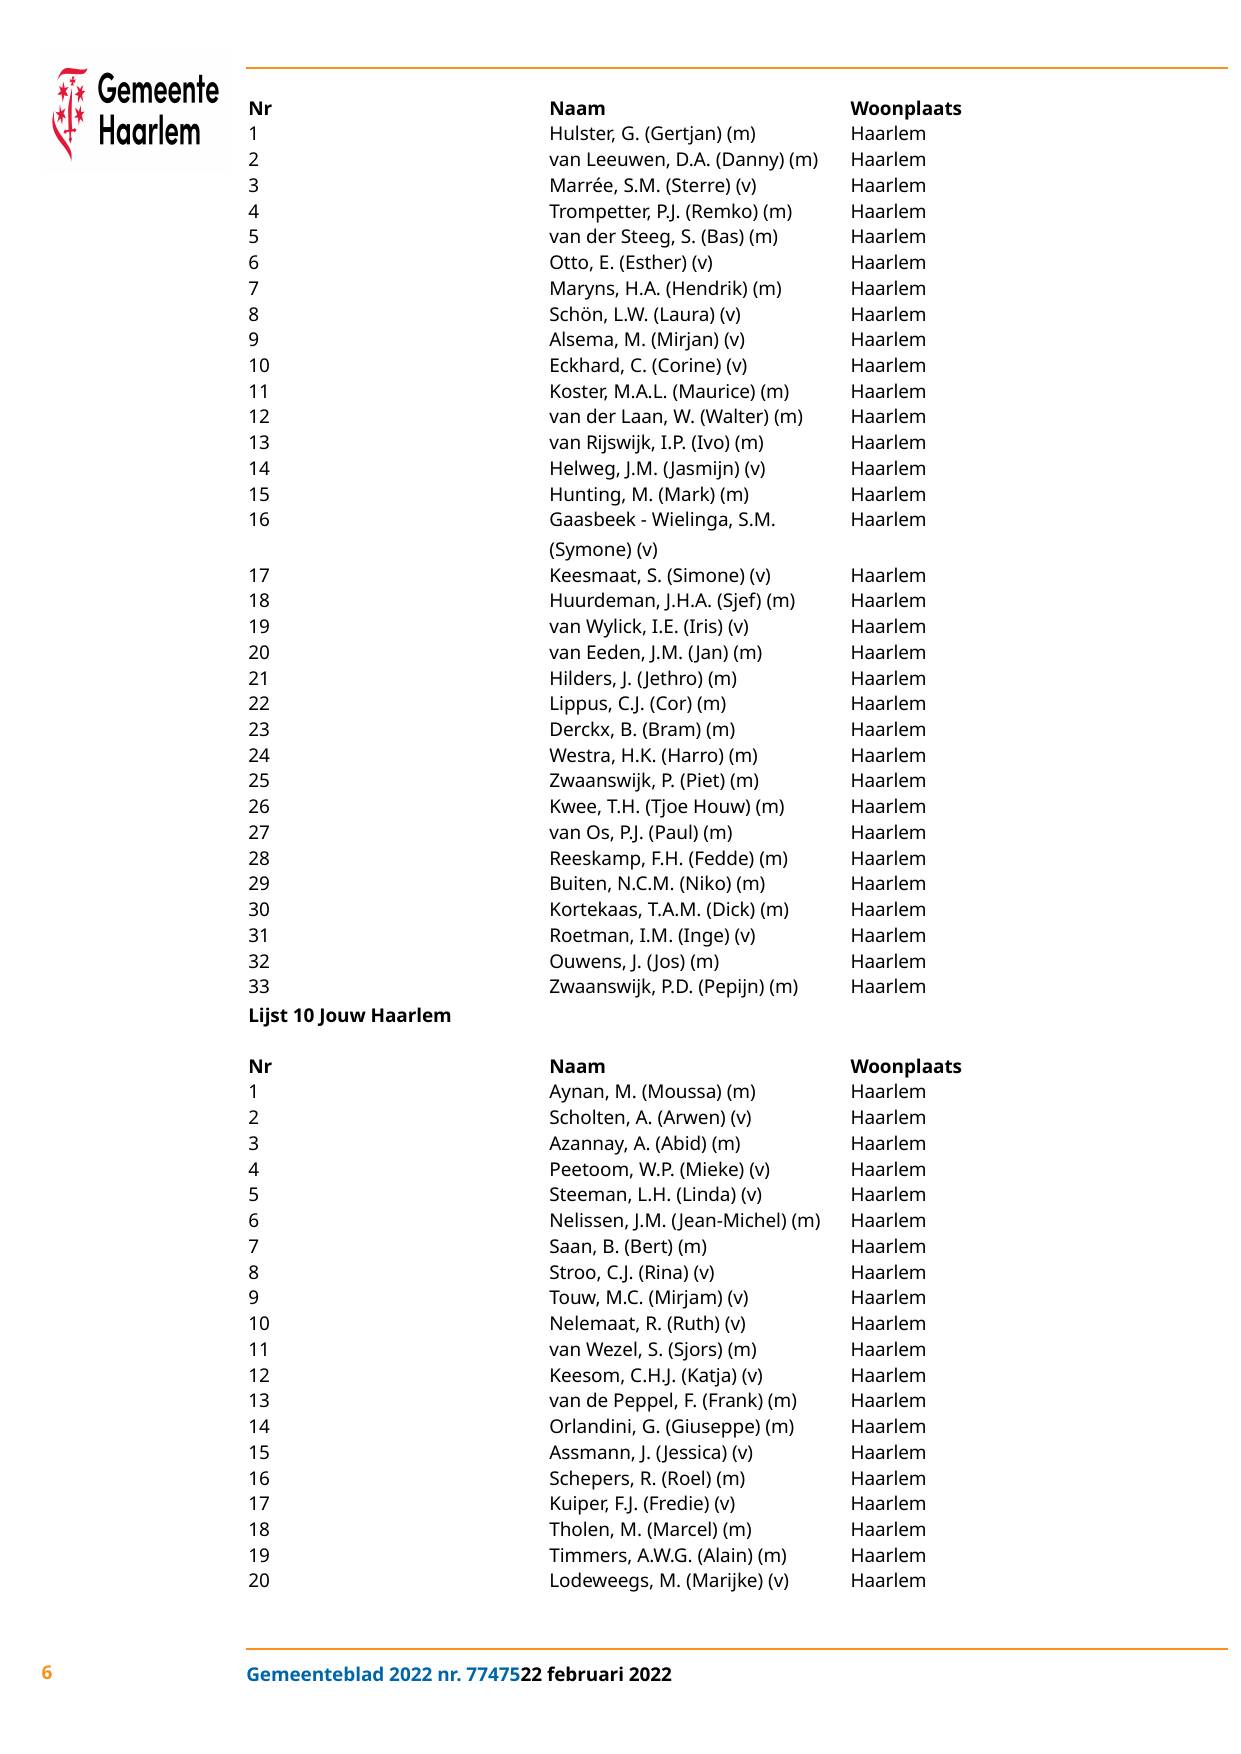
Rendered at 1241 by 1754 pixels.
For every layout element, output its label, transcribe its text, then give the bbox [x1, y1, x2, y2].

table_cell Alsema, M. (Mirjan) (v) [549, 326, 850, 352]
table_cell 13 [248, 429, 549, 455]
table_cell 14 [248, 1413, 549, 1439]
table_cell 12 [248, 1362, 549, 1387]
table_cell van der Laan, W. (Walter) (m) [549, 404, 850, 429]
table_cell Marrée, S.M. (Sterre) (v) [549, 172, 850, 198]
table_cell Zwaanswijk, P. (Piet) (m) [549, 768, 850, 793]
table_cell Haarlem [850, 429, 1152, 455]
table_cell Haarlem [850, 742, 1152, 768]
table_cell Scholten, A. (Arwen) (v) [549, 1105, 850, 1130]
table_cell 20 [248, 1568, 549, 1593]
table_cell Hulster, G. (Gertjan) (m) [549, 121, 850, 146]
table_cell Touw, M.C. (Mirjam) (v) [549, 1285, 850, 1310]
table_cell van Wylick, I.E. (Iris) (v) [549, 613, 850, 639]
table_header Naam [549, 95, 850, 121]
table_cell Haarlem [850, 326, 1152, 352]
table_cell Haarlem [850, 1156, 1152, 1182]
table_cell Eckhard, C. (Corine) (v) [549, 352, 850, 378]
table_cell Haarlem [850, 455, 1152, 481]
table_cell Haarlem [850, 1465, 1152, 1490]
table_cell 4 [248, 1156, 549, 1182]
table_cell Hunting, M. (Mark) (m) [549, 481, 850, 507]
table_cell Haarlem [850, 146, 1152, 172]
table_cell Steeman, L.H. (Linda) (v) [549, 1182, 850, 1207]
table_cell Huurdeman, J.H.A. (Sjef) (m) [549, 588, 850, 613]
table_cell Haarlem [850, 896, 1152, 922]
table_cell 1 [248, 1079, 549, 1104]
table_cell Buiten, N.C.M. (Niko) (m) [549, 871, 850, 896]
table_cell 18 [248, 1516, 549, 1542]
table_cell Zwaanswijk, P.D. (Pepijn) (m) [549, 974, 850, 999]
table_cell 2 [248, 146, 549, 172]
table_cell Haarlem [850, 1542, 1152, 1568]
table_cell Haarlem [850, 378, 1152, 404]
table_cell 22 [248, 691, 549, 716]
table_header Woonplaats [850, 1053, 1152, 1079]
table_cell van der Steeg, S. (Bas) (m) [549, 224, 850, 249]
table_cell 7 [248, 275, 549, 301]
table_cell Haarlem [850, 613, 1152, 639]
picture [41, 47, 231, 172]
table_cell Haarlem [850, 1130, 1152, 1156]
table_cell 3 [248, 1130, 549, 1156]
table_cell Haarlem [850, 922, 1152, 948]
table_cell Stroo, C.J. (Rina) (v) [549, 1259, 850, 1284]
table_cell Haarlem [850, 1413, 1152, 1439]
table_cell Haarlem [850, 871, 1152, 896]
table_header Nr [248, 1053, 549, 1079]
table_cell Haarlem [850, 1516, 1152, 1542]
table_cell 17 [248, 1490, 549, 1516]
table_cell Koster, M.A.L. (Maurice) (m) [549, 378, 850, 404]
table_cell Lippus, C.J. (Cor) (m) [549, 691, 850, 716]
table_cell 19 [248, 1542, 549, 1568]
table_cell 21 [248, 665, 549, 691]
table_cell 3 [248, 172, 549, 198]
table_cell Aynan, M. (Moussa) (m) [549, 1079, 850, 1104]
table_cell 9 [248, 326, 549, 352]
table_cell van Rijswijk, I.P. (Ivo) (m) [549, 429, 850, 455]
table_cell Haarlem [850, 1362, 1152, 1387]
table_cell Haarlem [850, 1439, 1152, 1465]
table_cell Hilders, J. (Jethro) (m) [549, 665, 850, 691]
table_cell 27 [248, 819, 549, 845]
table_cell 11 [248, 378, 549, 404]
table_cell Haarlem [850, 768, 1152, 793]
table_cell Haarlem [850, 352, 1152, 378]
table_cell van Eeden, J.M. (Jan) (m) [549, 639, 850, 665]
table_cell Haarlem [850, 691, 1152, 716]
table_cell van de Peppel, F. (Frank) (m) [549, 1388, 850, 1413]
table_cell Haarlem [850, 845, 1152, 871]
table_cell 31 [248, 922, 549, 948]
table_cell Kuiper, F.J. (Fredie) (v) [549, 1490, 850, 1516]
table_cell 9 [248, 1285, 549, 1310]
table_cell Haarlem [850, 172, 1152, 198]
table_cell 15 [248, 481, 549, 507]
table_cell Haarlem [850, 1259, 1152, 1284]
table_cell 1 [248, 121, 549, 146]
table_cell 29 [248, 871, 549, 896]
table_cell Timmers, A.W.G. (Alain) (m) [549, 1542, 850, 1568]
table_cell van Os, P.J. (Paul) (m) [549, 819, 850, 845]
table_cell Kortekaas, T.A.M. (Dick) (m) [549, 896, 850, 922]
table_header Woonplaats [850, 95, 1152, 121]
table_cell 20 [248, 639, 549, 665]
table_cell Haarlem [850, 121, 1152, 146]
table_cell Haarlem [850, 562, 1152, 588]
table_cell Orlandini, G. (Giuseppe) (m) [549, 1413, 850, 1439]
table_cell van Leeuwen, D.A. (Danny) (m) [549, 146, 850, 172]
table_cell Haarlem [850, 1568, 1152, 1593]
table_cell Haarlem [850, 639, 1152, 665]
table_cell 16 [248, 1465, 549, 1490]
table_cell 8 [248, 301, 549, 326]
table_cell 15 [248, 1439, 549, 1465]
table_cell Helweg, J.M. (Jasmijn) (v) [549, 455, 850, 481]
table_header Naam [549, 1053, 850, 1079]
table_cell Saan, B. (Bert) (m) [549, 1233, 850, 1259]
table_cell Otto, E. (Esther) (v) [549, 249, 850, 275]
table_cell 4 [248, 198, 549, 223]
table_cell Gaasbeek - Wielinga, S.M. (Symone) (v) [549, 507, 850, 562]
table_cell 2 [248, 1105, 549, 1130]
table_cell Nelemaat, R. (Ruth) (v) [549, 1310, 850, 1336]
table_cell Haarlem [850, 1388, 1152, 1413]
table_cell 5 [248, 1182, 549, 1207]
table_cell Haarlem [850, 1105, 1152, 1130]
table_cell Haarlem [850, 1310, 1152, 1336]
table_cell Derckx, B. (Bram) (m) [549, 716, 850, 742]
table_cell Haarlem [850, 665, 1152, 691]
table_cell Haarlem [850, 948, 1152, 973]
table_cell Schön, L.W. (Laura) (v) [549, 301, 850, 326]
table_cell 18 [248, 588, 549, 613]
table_cell Haarlem [850, 794, 1152, 819]
table_cell 8 [248, 1259, 549, 1284]
table_cell Nelissen, J.M. (Jean-Michel) (m) [549, 1208, 850, 1233]
table_cell Lodeweegs, M. (Marijke) (v) [549, 1568, 850, 1593]
text Lijst 10 Jouw Haarlem [248, 1002, 1152, 1028]
table_cell Haarlem [850, 1490, 1152, 1516]
table_cell 13 [248, 1388, 549, 1413]
table_cell Assmann, J. (Jessica) (v) [549, 1439, 850, 1465]
table_cell 32 [248, 948, 549, 973]
table_cell 26 [248, 794, 549, 819]
table_cell Haarlem [850, 819, 1152, 845]
table_cell Haarlem [850, 198, 1152, 223]
table_cell Azannay, A. (Abid) (m) [549, 1130, 850, 1156]
table_cell 14 [248, 455, 549, 481]
table_cell van Wezel, S. (Sjors) (m) [549, 1336, 850, 1362]
table_cell Haarlem [850, 1285, 1152, 1310]
table_cell Haarlem [850, 1208, 1152, 1233]
table_cell Haarlem [850, 974, 1152, 999]
table_cell 23 [248, 716, 549, 742]
table_cell Reeskamp, F.H. (Fedde) (m) [549, 845, 850, 871]
table_cell Haarlem [850, 249, 1152, 275]
table_cell Trompetter, P.J. (Remko) (m) [549, 198, 850, 223]
table_cell 30 [248, 896, 549, 922]
table_cell Haarlem [850, 301, 1152, 326]
table_cell 10 [248, 352, 549, 378]
table_cell 12 [248, 404, 549, 429]
table_cell Haarlem [850, 1079, 1152, 1104]
table_header Nr [248, 95, 549, 121]
table_cell Haarlem [850, 1233, 1152, 1259]
table_cell Haarlem [850, 716, 1152, 742]
table_cell Haarlem [850, 1182, 1152, 1207]
table_cell Haarlem [850, 588, 1152, 613]
table_cell Peetoom, W.P. (Mieke) (v) [549, 1156, 850, 1182]
table_cell 11 [248, 1336, 549, 1362]
table_cell Tholen, M. (Marcel) (m) [549, 1516, 850, 1542]
table_cell 10 [248, 1310, 549, 1336]
table_cell 17 [248, 562, 549, 588]
table_cell Haarlem [850, 275, 1152, 301]
table_cell 6 [248, 1208, 549, 1233]
table_cell Haarlem [850, 404, 1152, 429]
table_cell Haarlem [850, 507, 1152, 562]
table_cell Keesmaat, S. (Simone) (v) [549, 562, 850, 588]
table_cell Westra, H.K. (Harro) (m) [549, 742, 850, 768]
table_cell Roetman, I.M. (Inge) (v) [549, 922, 850, 948]
table_cell Maryns, H.A. (Hendrik) (m) [549, 275, 850, 301]
table_cell Haarlem [850, 224, 1152, 249]
table_cell 25 [248, 768, 549, 793]
table_cell 6 [248, 249, 549, 275]
table_cell 28 [248, 845, 549, 871]
table_cell 7 [248, 1233, 549, 1259]
table_cell Schepers, R. (Roel) (m) [549, 1465, 850, 1490]
table_cell Kwee, T.H. (Tjoe Houw) (m) [549, 794, 850, 819]
table_cell 5 [248, 224, 549, 249]
table_cell 33 [248, 974, 549, 999]
table_cell Ouwens, J. (Jos) (m) [549, 948, 850, 973]
table_cell 16 [248, 507, 549, 562]
table_cell Keesom, C.H.J. (Katja) (v) [549, 1362, 850, 1387]
table_cell 24 [248, 742, 549, 768]
table_cell Haarlem [850, 481, 1152, 507]
table_cell 19 [248, 613, 549, 639]
table_cell Haarlem [850, 1336, 1152, 1362]
